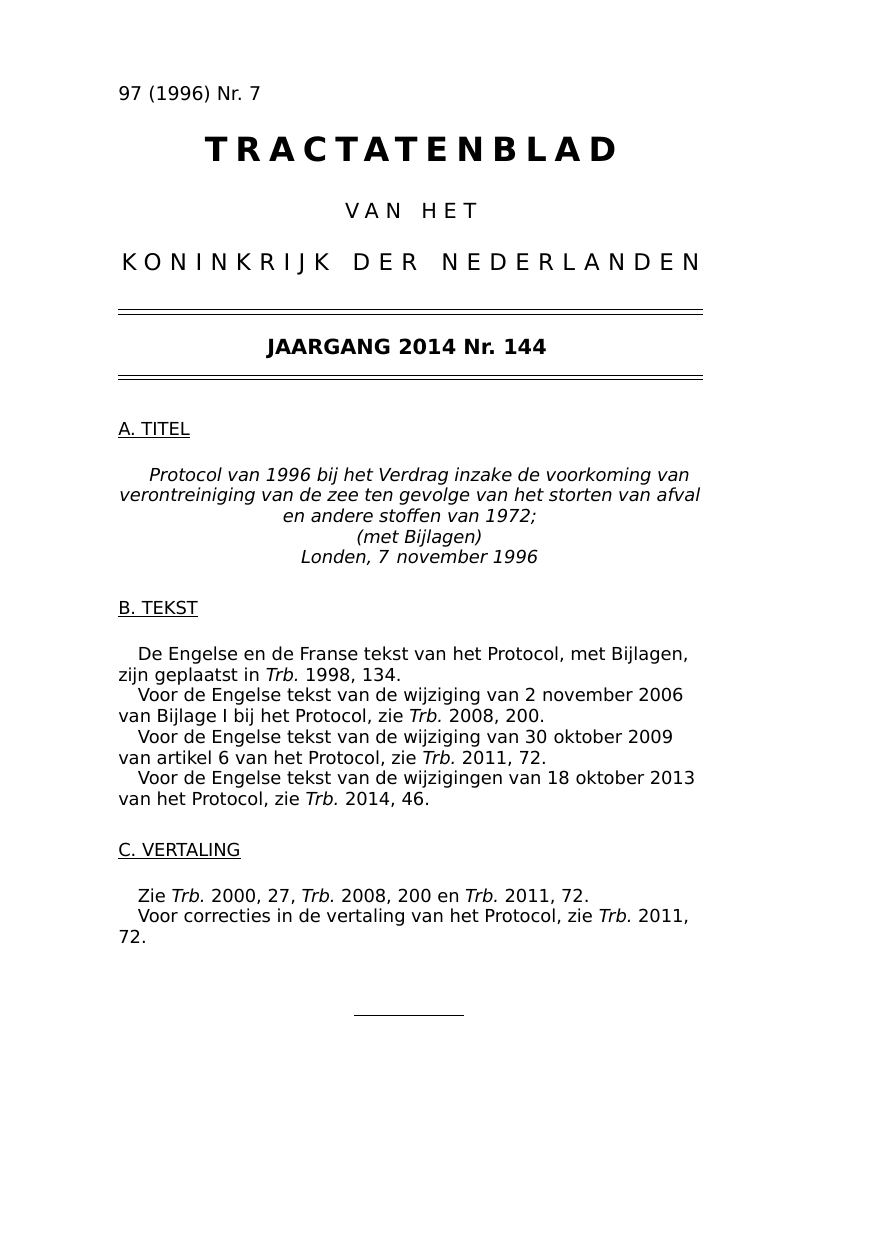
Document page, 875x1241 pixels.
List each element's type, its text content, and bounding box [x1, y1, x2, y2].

text VAN HET [118, 199, 703, 223]
subtitle C. VERTALING [118, 840, 703, 860]
subtitle A. TITEL [118, 419, 703, 439]
text KONINKRIJK DER NEDERLANDEN [118, 249, 703, 276]
text 97 (1996) Nr. 7 [118, 83, 703, 105]
text Voor correcties in de vertaling van het Protocol, zie Trb. 2011, 72. [118, 906, 703, 948]
text Zie Trb. 2000, 27, Trb. 2008, 200 en Trb. 2011, 72. [118, 885, 703, 906]
text TRACTATENBLAD [118, 130, 703, 169]
text De Engelse en de Franse tekst van het Protocol, met Bijlagen, zijn geplaatst in Trb. 1998, 134. [118, 644, 703, 685]
text (met Bijlagen) [118, 527, 703, 547]
text Londen, 7 november 1996 [118, 547, 703, 568]
subtitle B. TEKST [118, 598, 703, 619]
text JAARGANG 2014 Nr. 144 [118, 335, 703, 359]
text Protocol van 1996 bij het Verdrag inzake de voorkoming van verontreiniging van de zee ten gevolge van het storten van afval en andere stoffen van 1972; [118, 464, 703, 527]
text Voor de Engelse tekst van de wijzigingen van 18 oktober 2013 van het Protocol, zie Trb. 2014, 46. [118, 768, 703, 810]
text Voor de Engelse tekst van de wijziging van 30 oktober 2009 van artikel 6 van het Protocol, zie Trb. 2011, 72. [118, 727, 703, 768]
text Voor de Engelse tekst van de wijziging van 2 november 2006 van Bijlage I bij het Protocol, zie Trb. 2008, 200. [118, 685, 703, 727]
